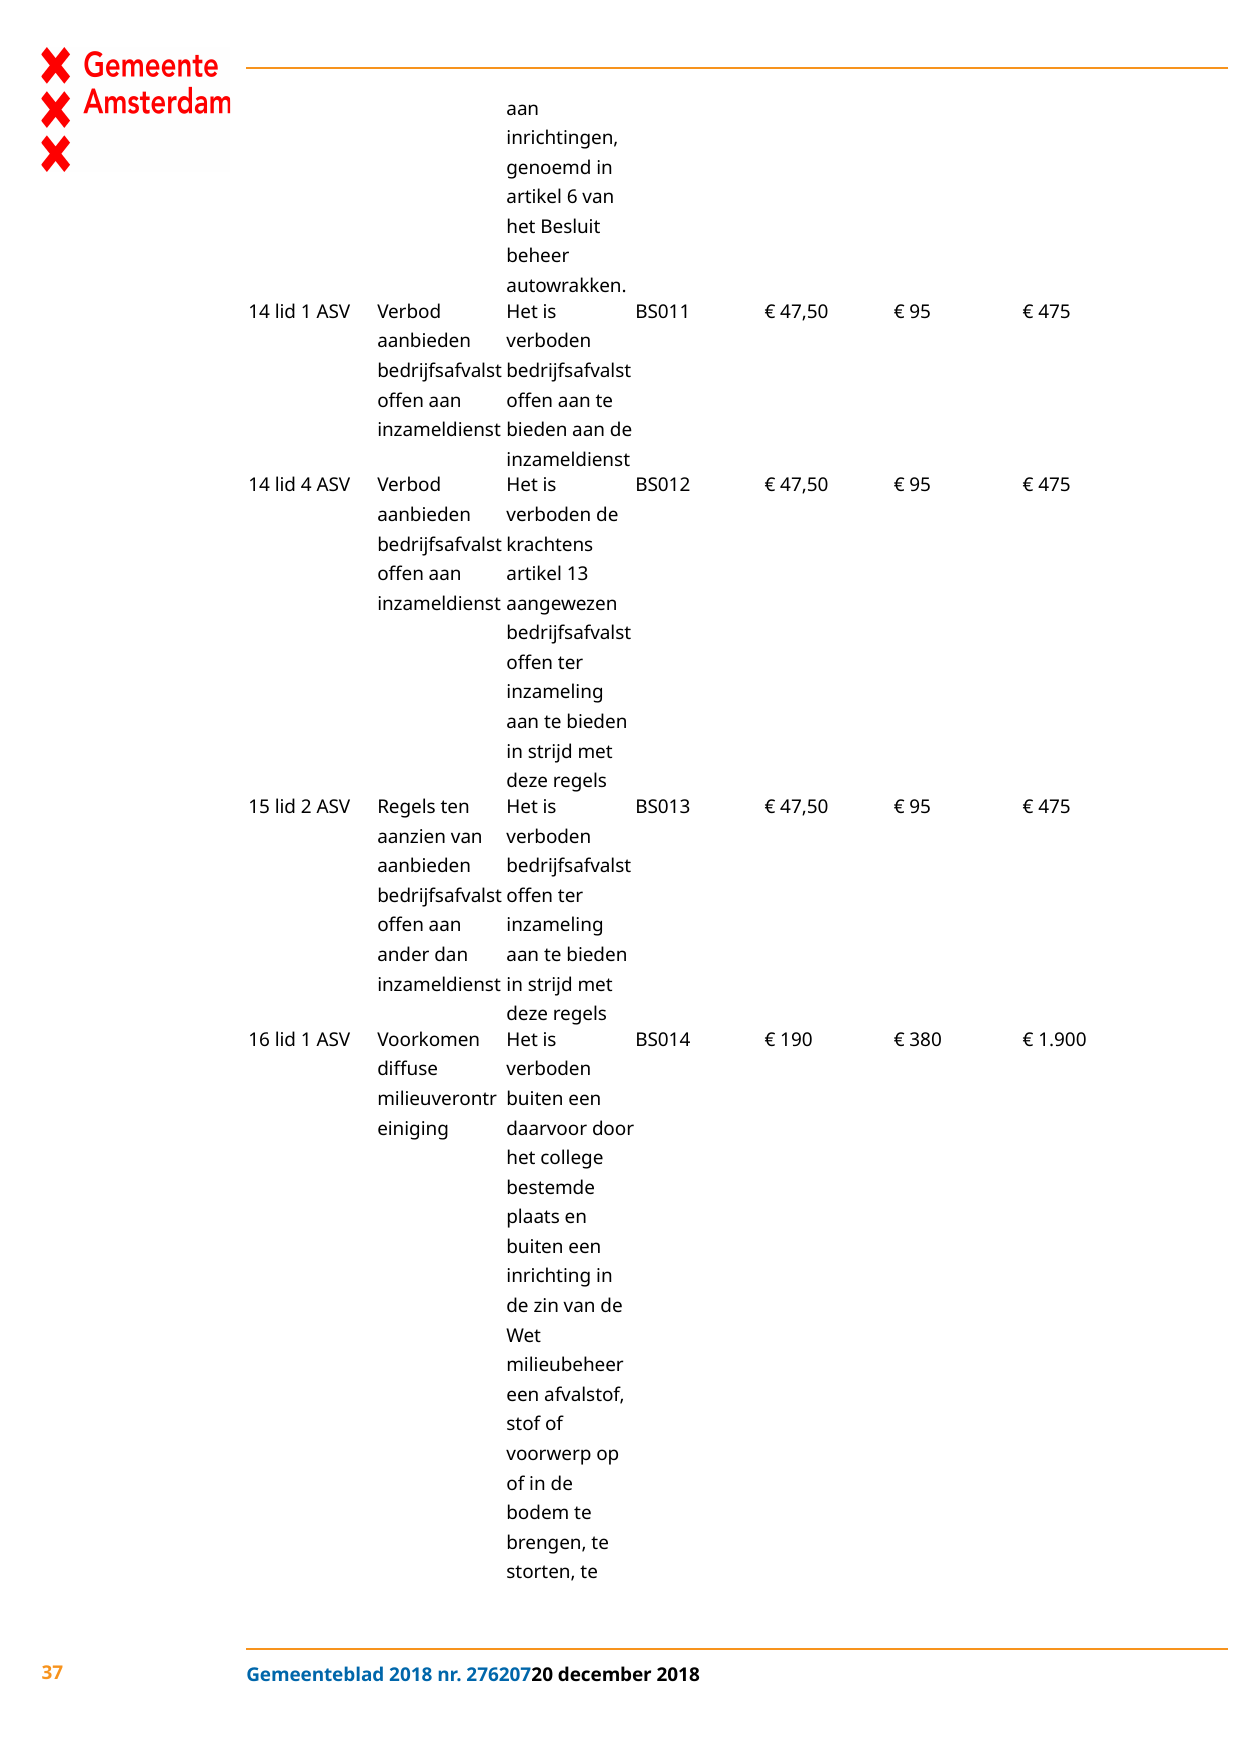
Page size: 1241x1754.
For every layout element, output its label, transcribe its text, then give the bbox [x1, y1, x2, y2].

table_cell [764, 95, 893, 298]
table_cell BS011 [635, 298, 764, 472]
table_cell Voorkomen diffuse milieuverontreiniging [377, 1026, 506, 1584]
table_cell 15 lid 2 ASV [248, 793, 377, 1026]
table_cell BS014 [635, 1026, 764, 1584]
table_cell Het is verboden buiten een daarvoor door het college bestemde plaats en buiten een inrichting in de zin van de Wet milieubeheer een afvalstof, stof of voorwerp op of in de bodem te brengen, te storten, te [506, 1026, 635, 1584]
table_cell [1023, 95, 1152, 298]
table_cell [635, 95, 764, 298]
table_cell € 190 [764, 1026, 893, 1584]
table_cell € 475 [1023, 793, 1152, 1026]
table_cell 16 lid 1 ASV [248, 1026, 377, 1584]
table_cell BS012 [635, 472, 764, 793]
table_cell € 95 [894, 472, 1022, 793]
table_cell € 95 [894, 298, 1022, 472]
table_cell 14 lid 1 ASV [248, 298, 377, 472]
picture [41, 47, 231, 172]
table_cell € 475 [1023, 472, 1152, 793]
table_cell [894, 95, 1022, 298]
table_cell € 380 [894, 1026, 1022, 1584]
table_cell BS013 [635, 793, 764, 1026]
table_cell € 47,50 [764, 298, 893, 472]
table_cell € 475 [1023, 298, 1152, 472]
table_cell € 95 [894, 793, 1022, 1026]
table_cell Regels ten aanzien van aanbieden bedrijfsafvalstoffen aan ander dan inzameldienst [377, 793, 506, 1026]
table_cell € 47,50 [764, 793, 893, 1026]
table_cell aan inrichtingen, genoemd in artikel 6 van het Besluit beheer autowrakken. [506, 95, 635, 298]
table_cell [377, 95, 506, 298]
table_cell € 47,50 [764, 472, 893, 793]
table_cell 14 lid 4 ASV [248, 472, 377, 793]
table_cell Verbod aanbieden bedrijfsafvalstoffen aan inzameldienst [377, 472, 506, 793]
table_cell Het is verboden de krachtens artikel 13 aangewezen bedrijfsafvalstoffen ter inzameling aan te bieden in strijd met deze regels [506, 472, 635, 793]
table_cell [248, 95, 377, 298]
table_cell Het is verboden bedrijfsafvalstoffen ter inzameling aan te bieden in strijd met deze regels [506, 793, 635, 1026]
table_cell € 1.900 [1023, 1026, 1152, 1584]
table_cell Verbod aanbieden bedrijfsafvalstoffen aan inzameldienst [377, 298, 506, 472]
table_cell Het is verboden bedrijfsafvalstoffen aan te bieden aan de inzameldienst [506, 298, 635, 472]
